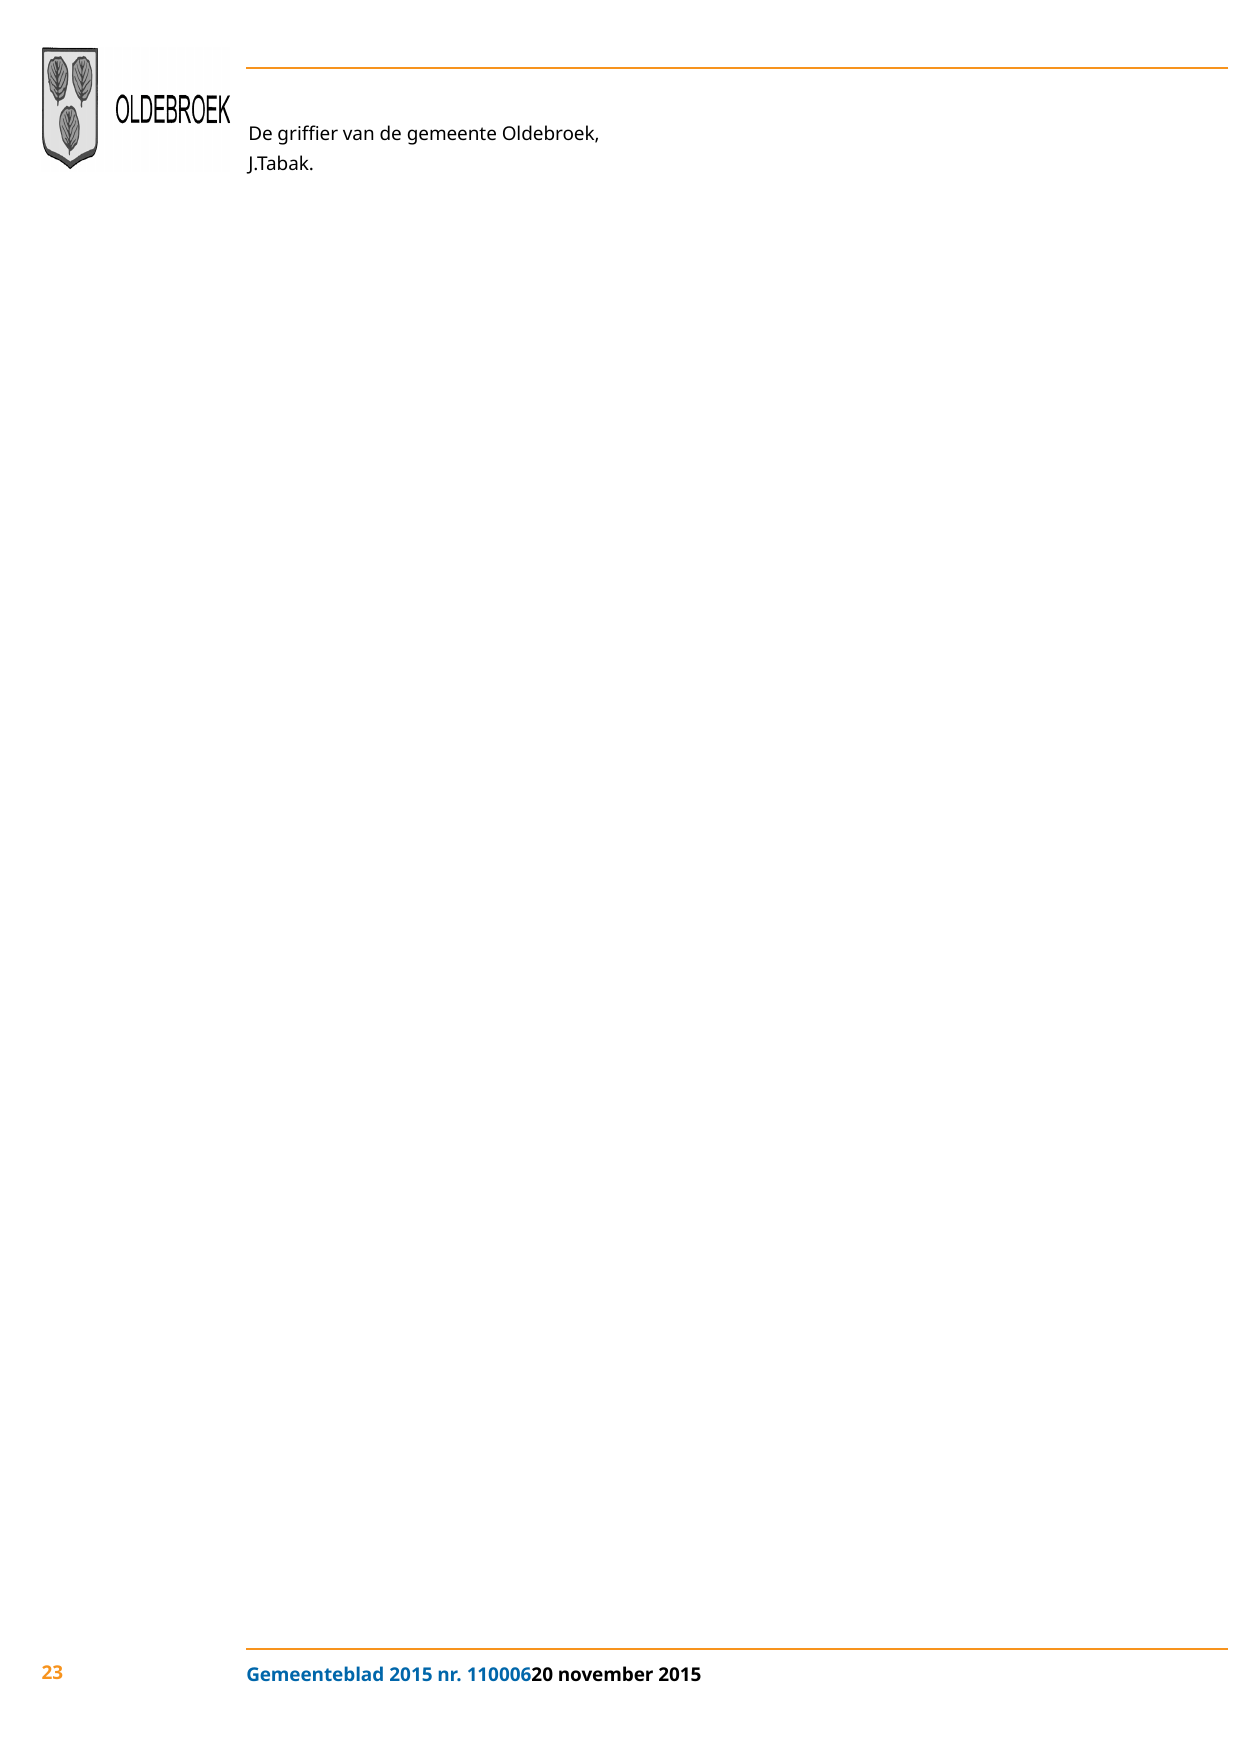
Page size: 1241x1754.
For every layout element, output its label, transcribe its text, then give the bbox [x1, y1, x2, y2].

picture [41, 47, 231, 172]
text J.Tabak. [248, 150, 1152, 176]
text De griffier van de gemeente Oldebroek, [248, 121, 1152, 146]
